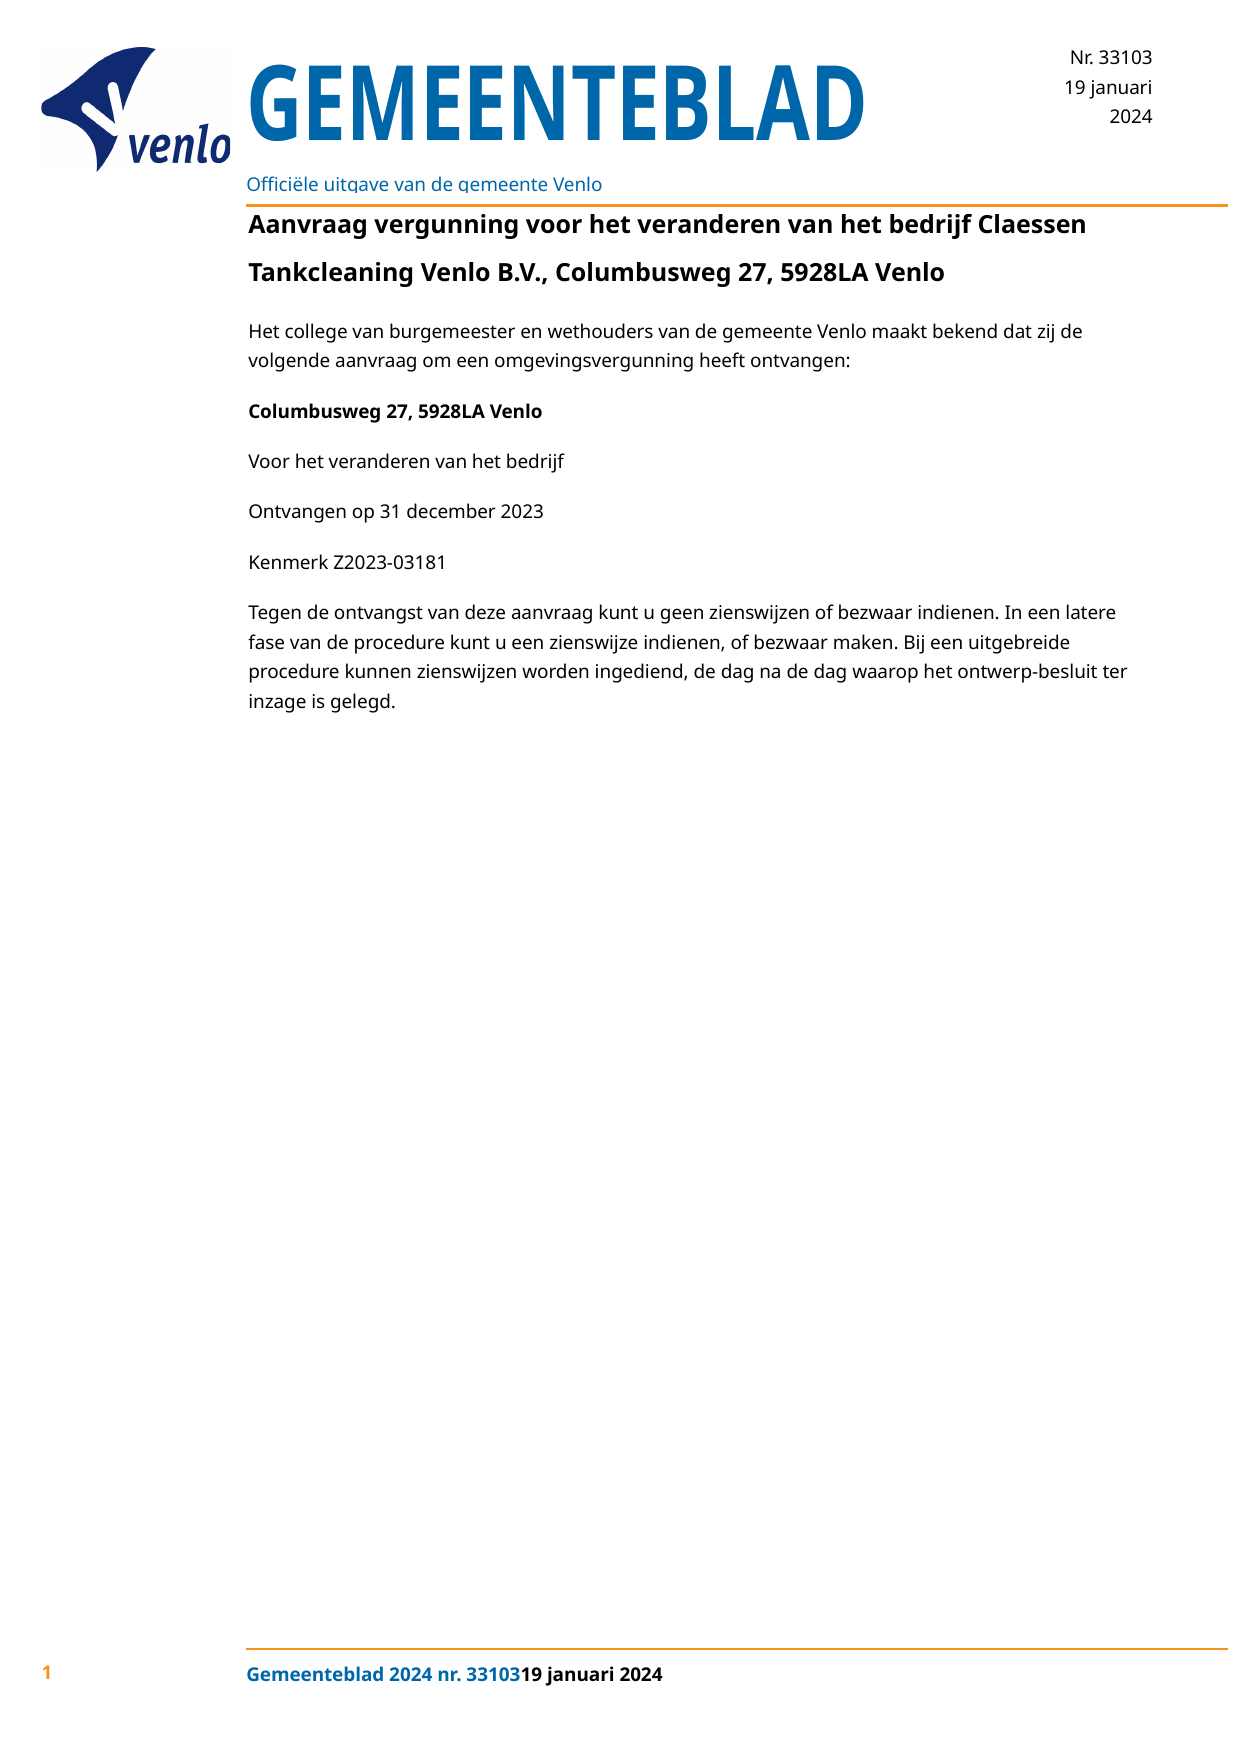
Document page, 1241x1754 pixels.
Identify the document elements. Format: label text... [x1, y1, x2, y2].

picture [41, 47, 231, 172]
text Tegen de ontvangst van deze aanvraag kunt u geen zienswijzen of bezwaar indienen. In een latere fase van de procedure kunt u een zienswijze indienen, of bezwaar maken. Bij een uitgebreide procedure kunnen zienswijzen worden ingediend, de dag na de dag waarop het ontwerp-besluit ter inzage is gelegd. [248, 599, 1152, 714]
text Voor het veranderen van het bedrijf [248, 448, 1152, 474]
text Het college van burgemeester en wethouders van de gemeente Venlo maakt bekend dat zij de volgende aanvraag om een omgevingsvergunning heeft ontvangen: [248, 318, 1152, 373]
text Kenmerk Z2023-03181 [248, 549, 1152, 575]
text Columbusweg 27, 5928LA Venlo [248, 398, 1152, 424]
text Aanvraag vergunning voor het veranderen van het bedrijf Claessen Tankcleaning Venlo B.V., Columbusweg 27, 5928LA Venlo [248, 207, 1152, 288]
text Ontvangen op 31 december 2023 [248, 499, 1152, 524]
